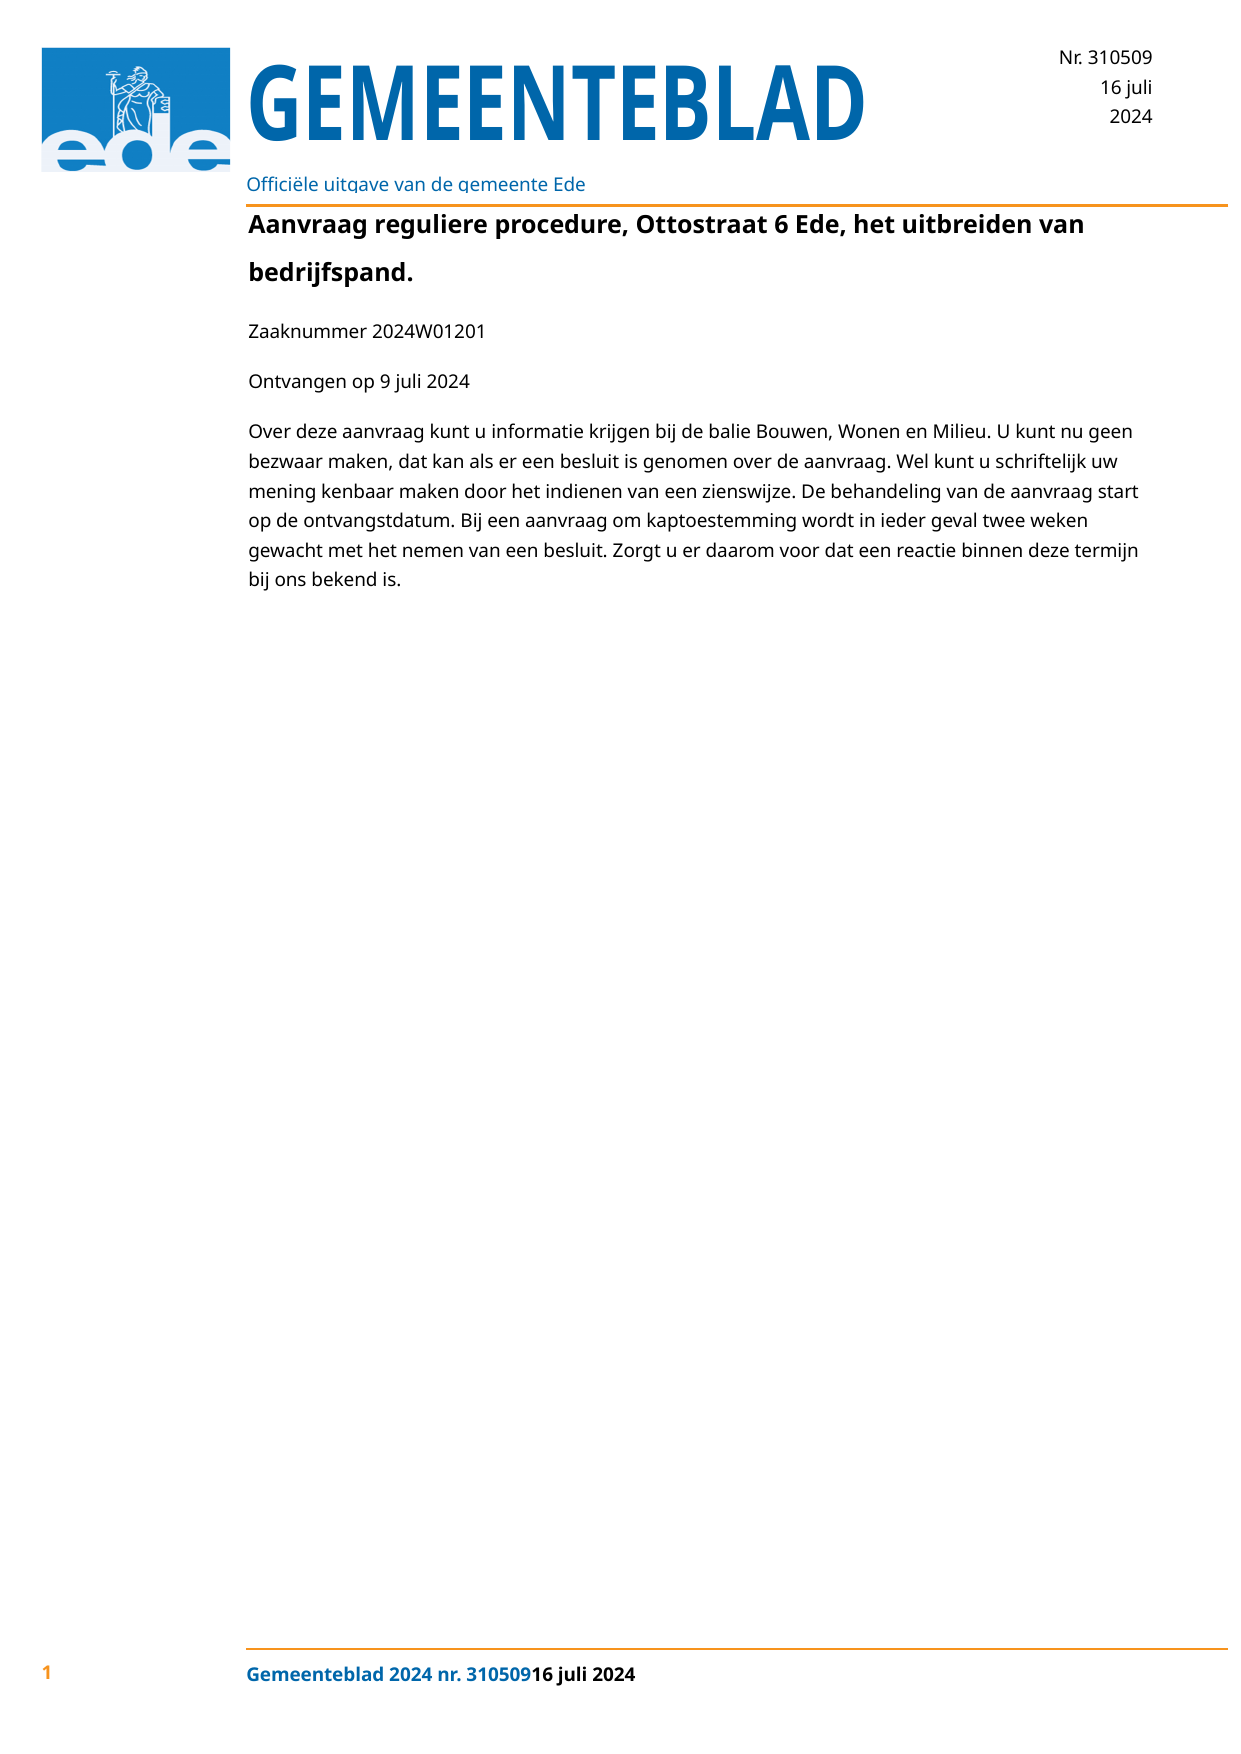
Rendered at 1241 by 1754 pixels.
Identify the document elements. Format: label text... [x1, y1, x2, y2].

text Over deze aanvraag kunt u informatie krijgen bij de balie Bouwen, Wonen en Milieu. U kunt nu geen bezwaar maken, dat kan als er een besluit is genomen over de aanvraag. Wel kunt u schriftelijk uw mening kenbaar maken door het indienen van een zienswijze. De behandeling van de aanvraag start op de ontvangstdatum. Bij een aanvraag om kaptoestemming wordt in ieder geval twee weken gewacht met het nemen van een besluit. Zorgt u er daarom voor dat een reactie binnen deze termijn bij ons bekend is. [248, 419, 1152, 592]
text Ontvangen op 9 juli 2024 [248, 368, 1152, 394]
text Aanvraag reguliere procedure, Ottostraat 6 Ede, het uitbreiden van bedrijfspand. [248, 207, 1152, 288]
text Zaaknummer 2024W01201 [248, 318, 1152, 344]
picture [41, 47, 231, 172]
